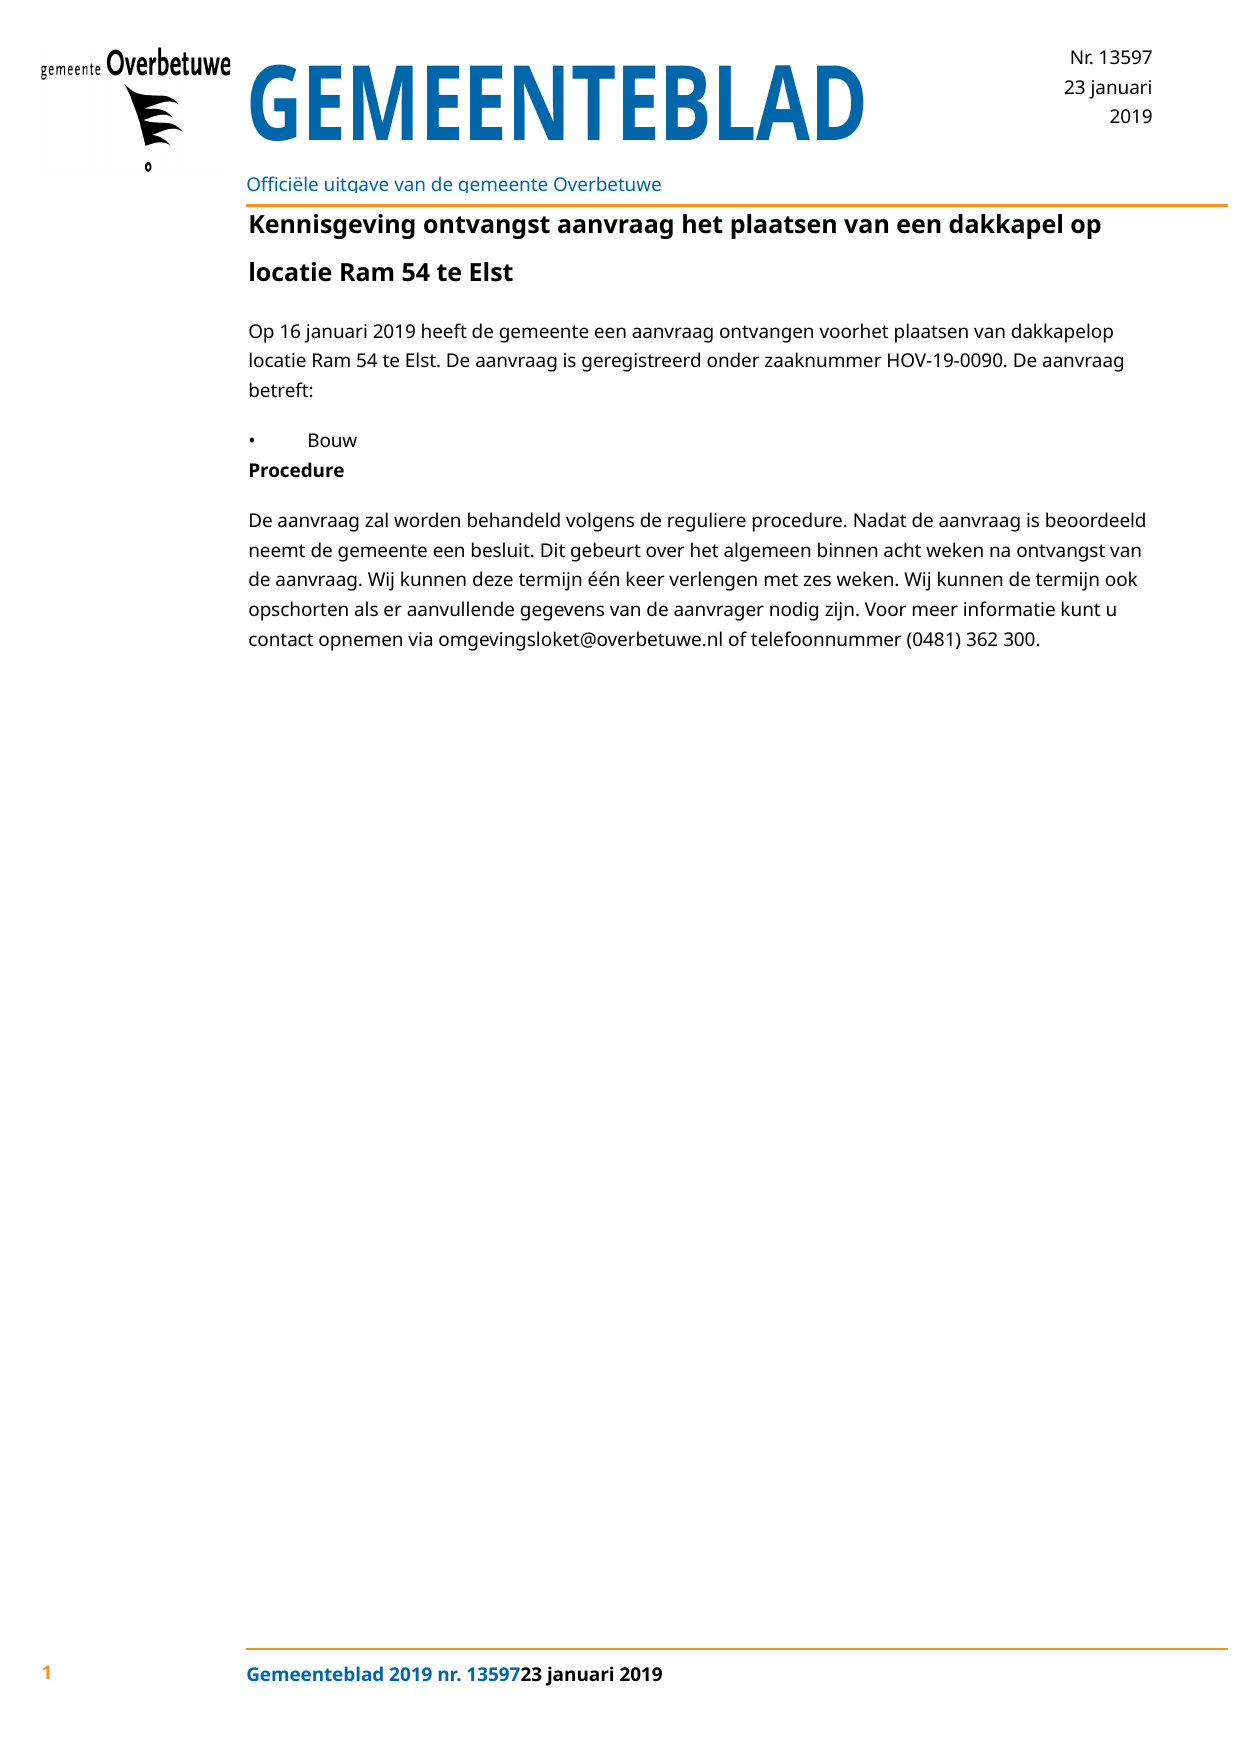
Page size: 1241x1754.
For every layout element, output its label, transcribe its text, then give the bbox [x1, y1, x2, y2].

text Procedure [248, 457, 1152, 483]
picture [41, 47, 231, 172]
text Op 16 januari 2019 heeft de gemeente een aanvraag ontvangen voorhet plaatsen van dakkapelop locatie Ram 54 te Elst. De aanvraag is geregistreerd onder zaaknummer HOV-19-0090. De aanvraag betreft: [248, 318, 1152, 403]
list Bouw [248, 427, 1152, 453]
text De aanvraag zal worden behandeld volgens de reguliere procedure. Nadat de aanvraag is beoordeeld neemt de gemeente een besluit. Dit gebeurt over het algemeen binnen acht weken na ontvangst van de aanvraag. Wij kunnen deze termijn één keer verlengen met zes weken. Wij kunnen de termijn ook opschorten als er aanvullende gegevens van de aanvrager nodig zijn. Voor meer informatie kunt u contact opnemen via omgevingsloket@overbetuwe.nl of telefoonnummer (0481) 362 300. [248, 507, 1152, 652]
text Kennisgeving ontvangst aanvraag het plaatsen van een dakkapel op locatie Ram 54 te Elst [248, 207, 1152, 288]
